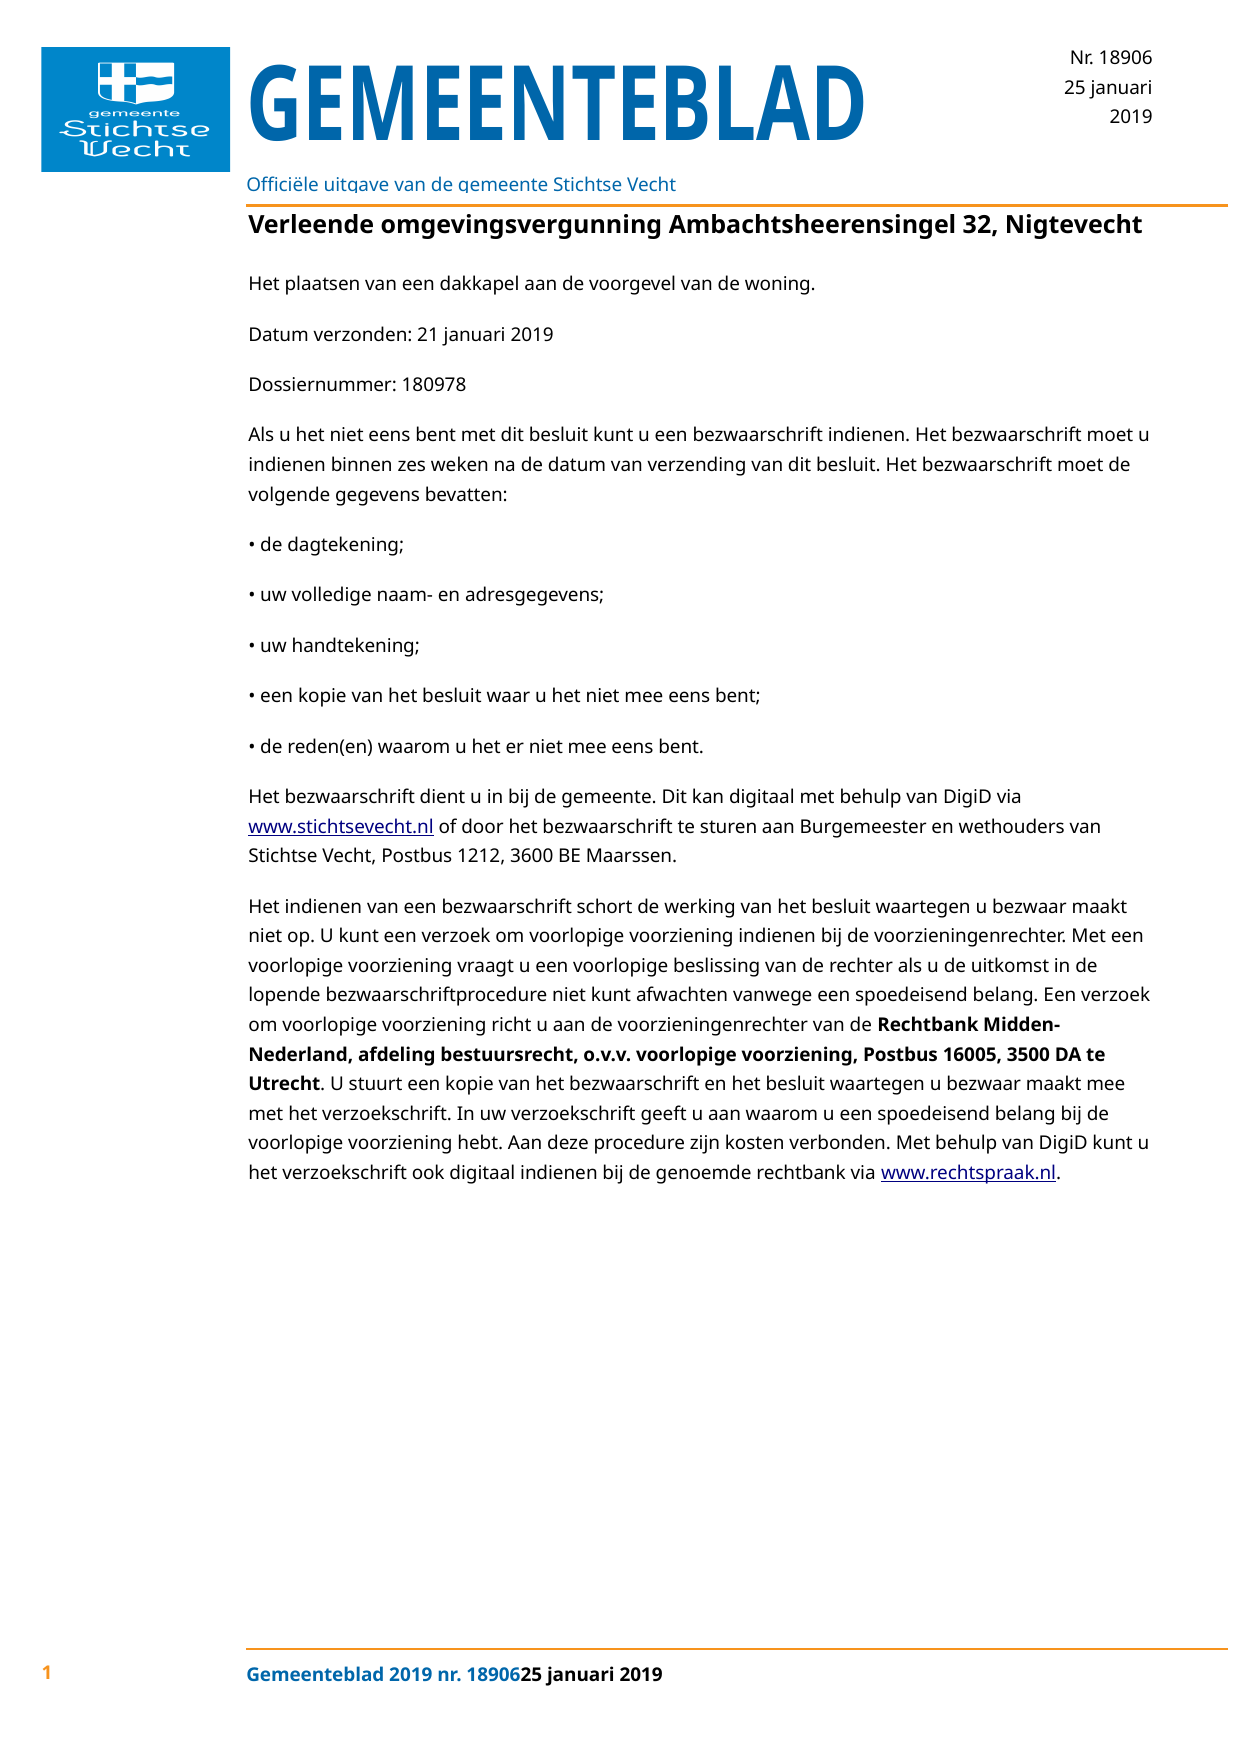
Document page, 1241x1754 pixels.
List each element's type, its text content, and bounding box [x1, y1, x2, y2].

text Verleende omgevingsvergunning Ambachtsheerensingel 32, Nigtevecht [248, 207, 1152, 241]
text Als u het niet eens bent met dit besluit kunt u een bezwaarschrift indienen. Het bezwaarschrift moet u indienen binnen zes weken na de datum van verzending van dit besluit. Het bezwaarschrift moet de volgende gegevens bevatten: [248, 422, 1152, 506]
text Het indienen van een bezwaarschrift schort de werking van het besluit waartegen u bezwaar maakt niet op. U kunt een verzoek om voorlopige voorziening indienen bij de voorzieningenrechter. Met een voorlopige voorziening vraagt u een voorlopige beslissing van de rechter als u de uitkomst in de lopende bezwaarschriftprocedure niet kunt afwachten vanwege een spoedeisend belang. Een verzoek om voorlopige voorziening richt u aan de voorzieningenrechter van de Rechtbank Midden-Nederland, afdeling bestuursrecht, o.v.v. voorlopige voorziening, Postbus 16005, 3500 DA te Utrecht. U stuurt een kopie van het bezwaarschrift en het besluit waartegen u bezwaar maakt mee met het verzoekschrift. In uw verzoekschrift geeft u aan waarom u een spoedeisend belang bij de voorlopige voorziening hebt. Aan deze procedure zijn kosten verbonden. Met behulp van DigiD kunt u het verzoekschrift ook digitaal indienen bij de genoemde rechtbank via www.rechtspraak.nl. [248, 893, 1152, 1185]
text Datum verzonden: 21 januari 2019 [248, 321, 1152, 346]
text • de dagtekening; [248, 531, 1152, 557]
text • uw volledige naam- en adresgegevens; [248, 582, 1152, 607]
picture [99, 63, 135, 101]
text Het bezwaarschrift dient u in bij de gemeente. Dit kan digitaal met behulp van DigiD via www.stichtsevecht.nl of door het bezwaarschrift te sturen aan Burgemeester en wethouders van Stichtse Vecht, Postbus 1212, 3600 BE Maarssen. [248, 783, 1152, 868]
text • een kopie van het besluit waar u het niet mee eens bent; [248, 682, 1152, 708]
text Het plaatsen van een dakkapel aan de voorgevel van de woning. [248, 270, 1152, 296]
picture [137, 63, 174, 103]
text • de reden(en) waarom u het er niet mee eens bent. [248, 733, 1152, 758]
text • uw handtekening; [248, 632, 1152, 658]
text Dossiernummer: 180978 [248, 371, 1152, 397]
